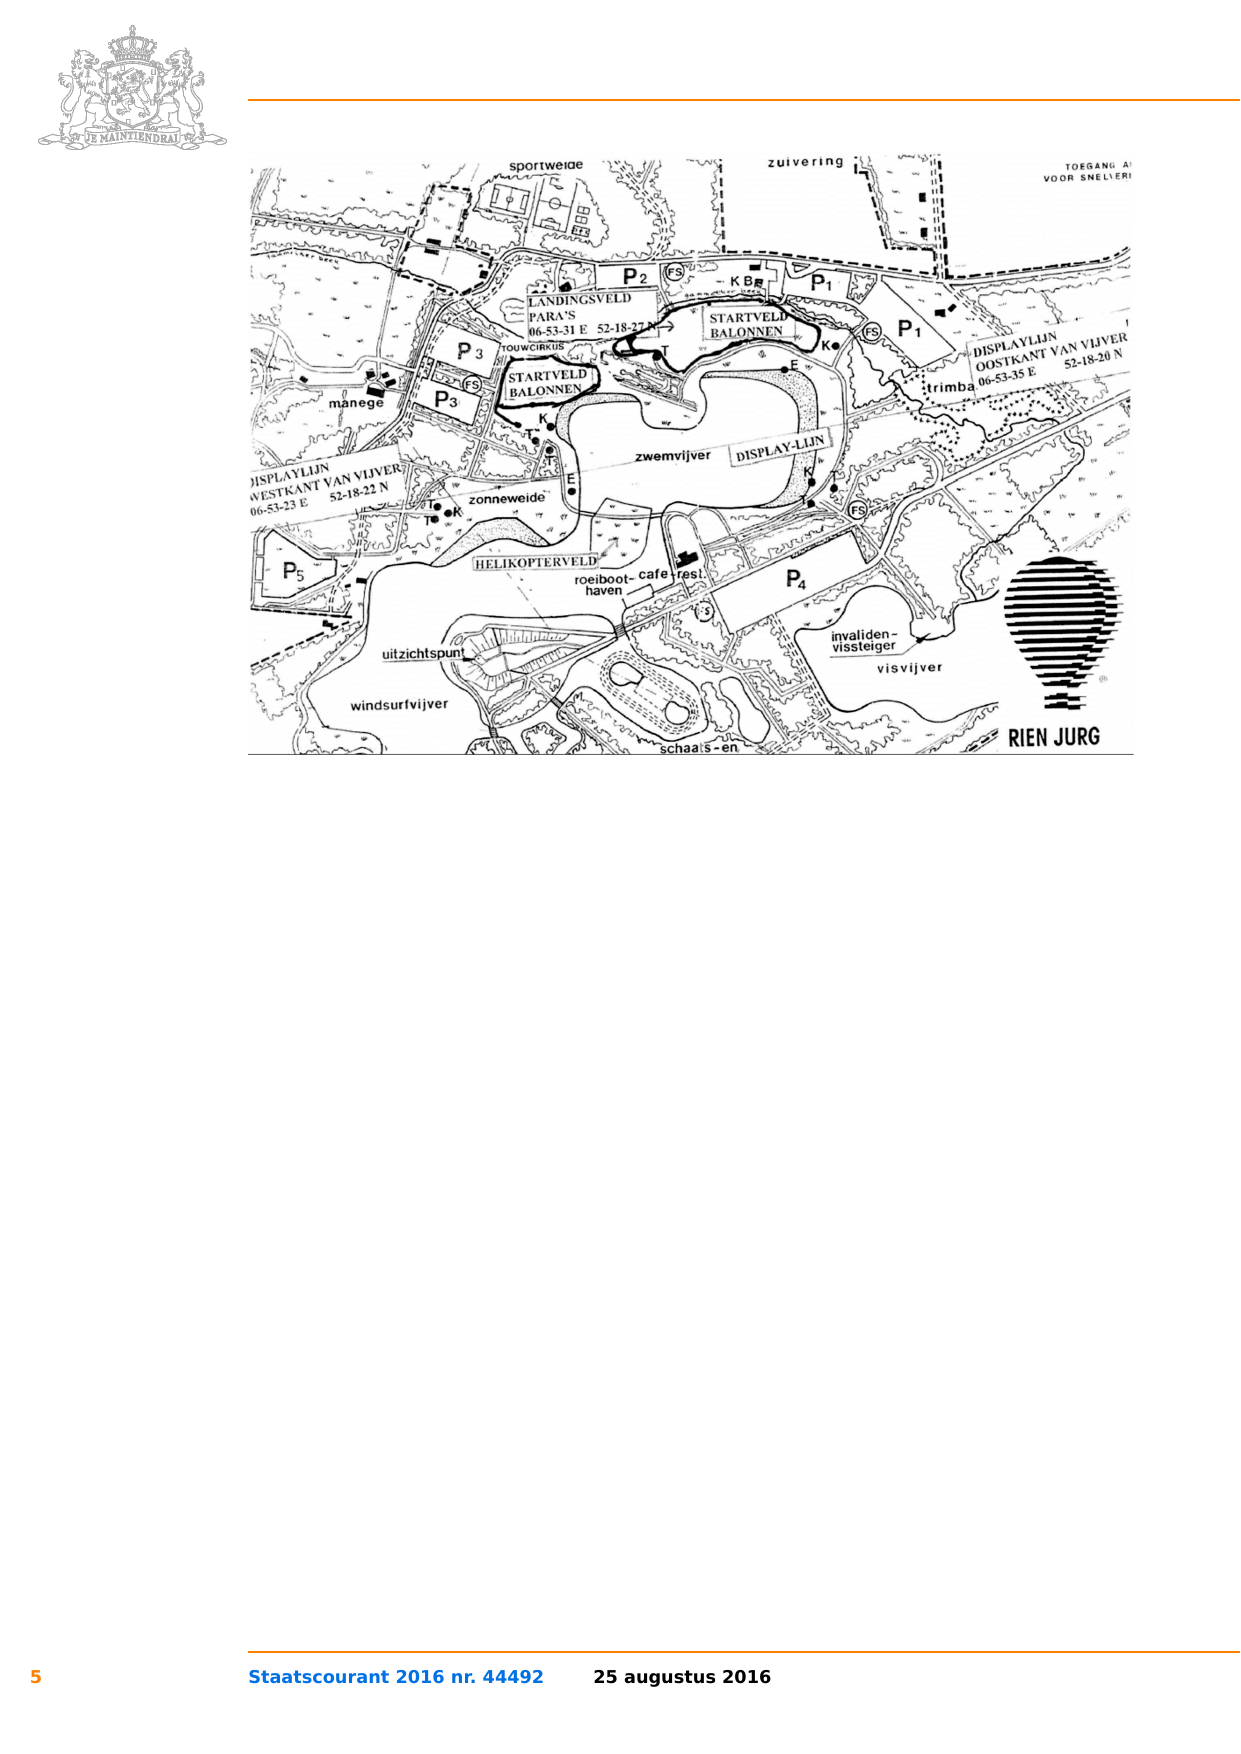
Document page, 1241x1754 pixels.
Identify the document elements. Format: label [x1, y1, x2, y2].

picture [38, 25, 227, 150]
picture [248, 151, 1134, 755]
